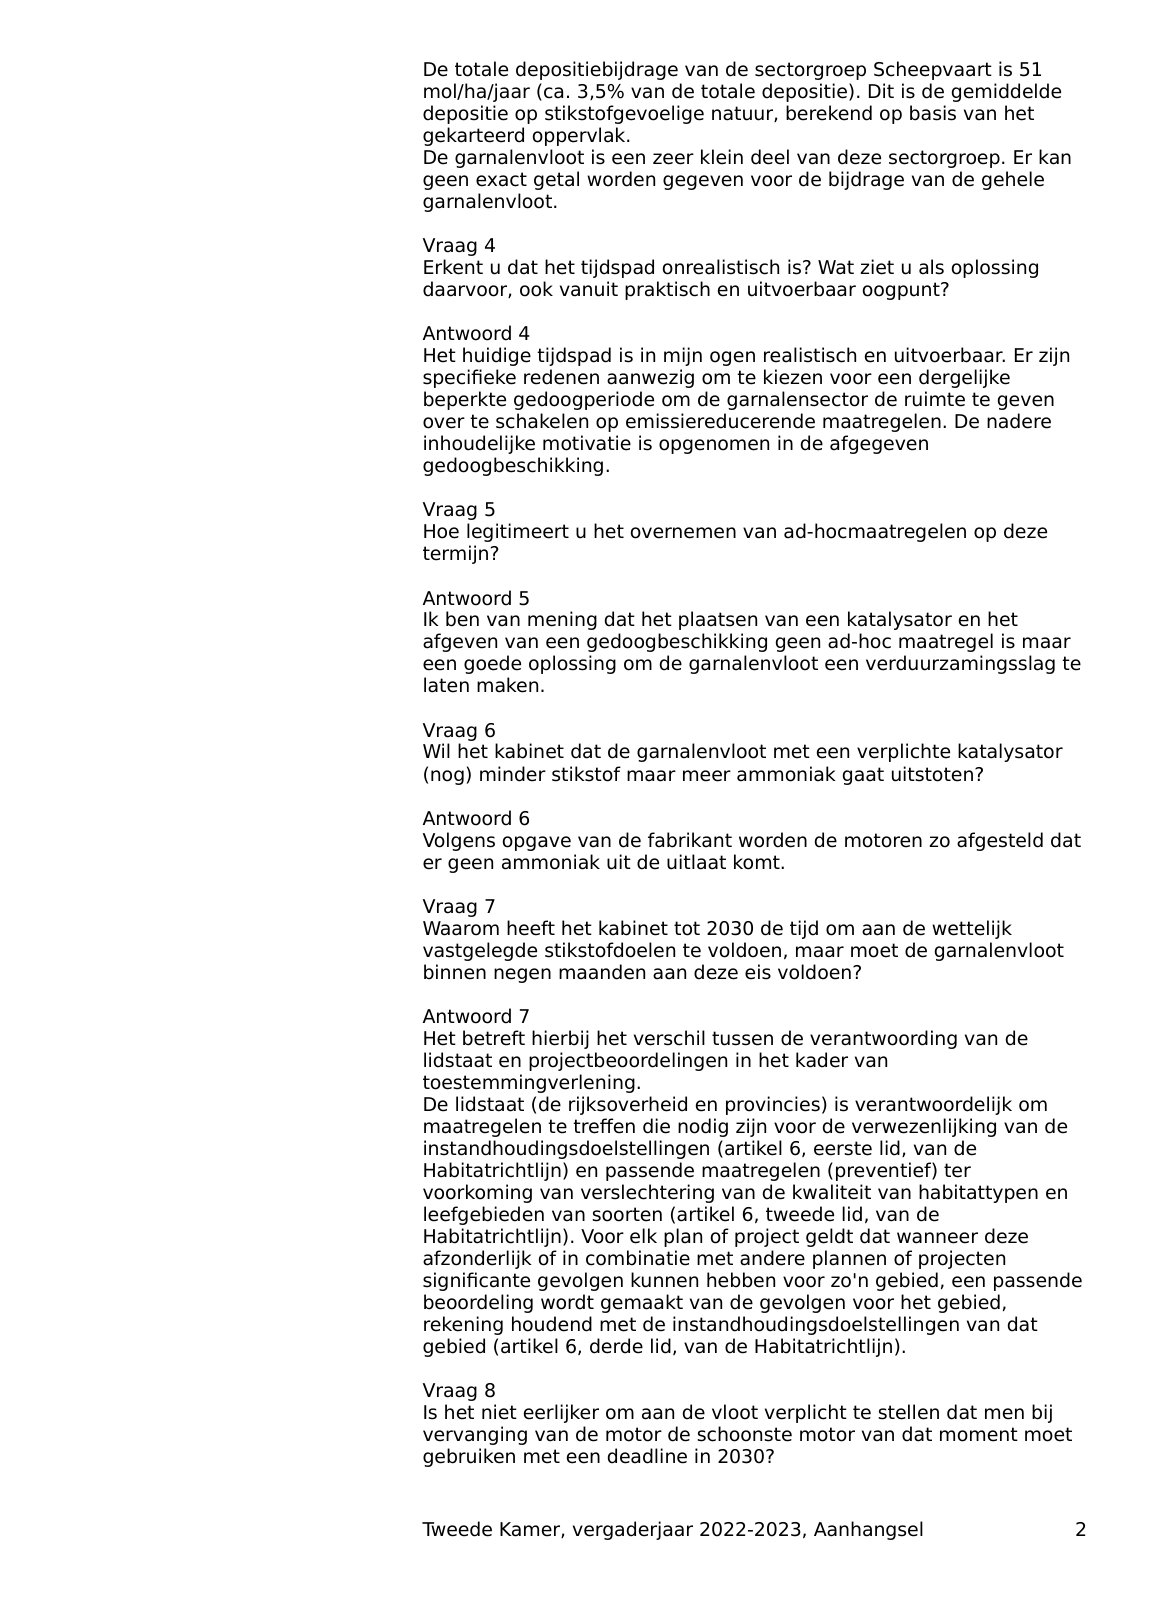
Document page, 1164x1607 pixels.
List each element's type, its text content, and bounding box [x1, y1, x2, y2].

text Waarom heeft het kabinet tot 2030 de tijd om aan de wettelijk vastgelegde stikstofdoelen te voldoen, maar moet de garnalenvloot binnen negen maanden aan deze eis voldoen? [422, 918, 1087, 984]
text Ik ben van mening dat het plaatsen van een katalysator en het afgeven van een gedoogbeschikking geen ad-hoc maatregel is maar een goede oplossing om de garnalenvloot een verduurzamingsslag te laten maken. [422, 609, 1087, 697]
text Is het niet eerlijker om aan de vloot verplicht te stellen dat men bij vervanging van de motor de schoonste motor van dat moment moet gebruiken met een deadline in 2030? [422, 1402, 1087, 1468]
text Antwoord 6 [422, 808, 1087, 829]
text De garnalenvloot is een zeer klein deel van deze sectorgroep. Er kan geen exact getal worden gegeven voor de bijdrage van de gehele garnalenvloot. [422, 147, 1087, 213]
text Vraag 6 [422, 719, 1087, 741]
text Het betreft hierbij het verschil tussen de verantwoording van de lidstaat en projectbeoordelingen in het kader van toestemmingverlening. [422, 1028, 1087, 1094]
text De totale depositiebijdrage van de sectorgroep Scheepvaart is 51 mol/ha/jaar (ca. 3,5% van de totale depositie). Dit is de gemiddelde depositie op stikstofgevoelige natuur, berekend op basis van het gekarteerd oppervlak. [422, 59, 1087, 147]
text Antwoord 4 [422, 323, 1087, 345]
text Volgens opgave van de fabrikant worden de motoren zo afgesteld dat er geen ammoniak uit de uitlaat komt. [422, 829, 1087, 873]
text Vraag 8 [422, 1380, 1087, 1402]
text Het huidige tijdspad is in mijn ogen realistisch en uitvoerbaar. Er zijn specifieke redenen aanwezig om te kiezen voor een dergelijke beperkte gedoogperiode om de garnalensector de ruimte te geven over te schakelen op emissiereducerende maatregelen. De nadere inhoudelijke motivatie is opgenomen in de afgegeven gedoogbeschikking. [422, 345, 1087, 477]
text Vraag 7 [422, 896, 1087, 918]
text Hoe legitimeert u het overnemen van ad-hocmaatregelen op deze termijn? [422, 521, 1087, 565]
text Erkent u dat het tijdspad onrealistisch is? Wat ziet u als oplossing daarvoor, ook vanuit praktisch en uitvoerbaar oogpunt? [422, 257, 1087, 301]
text Antwoord 5 [422, 587, 1087, 609]
text Antwoord 7 [422, 1006, 1087, 1028]
text Vraag 5 [422, 499, 1087, 521]
text Wil het kabinet dat de garnalenvloot met een verplichte katalysator (nog) minder stikstof maar meer ammoniak gaat uitstoten? [422, 741, 1087, 785]
text De lidstaat (de rijksoverheid en provincies) is verantwoordelijk om maatregelen te treffen die nodig zijn voor de verwezenlijking van de instandhoudingsdoelstellingen (artikel 6, eerste lid, van de Habitatrichtlijn) en passende maatregelen (preventief) ter voorkoming van verslechtering van de kwaliteit van habitattypen en leefgebieden van soorten (artikel 6, tweede lid, van de Habitatrichtlijn). Voor elk plan of project geldt dat wanneer deze afzonderlijk of in combinatie met andere plannen of projecten significante gevolgen kunnen hebben voor zo'n gebied, een passende beoordeling wordt gemaakt van de gevolgen voor het gebied, rekening houdend met de instandhoudingsdoelstellingen van dat gebied (artikel 6, derde lid, van de Habitatrichtlijn). [422, 1094, 1087, 1357]
text Vraag 4 [422, 235, 1087, 257]
